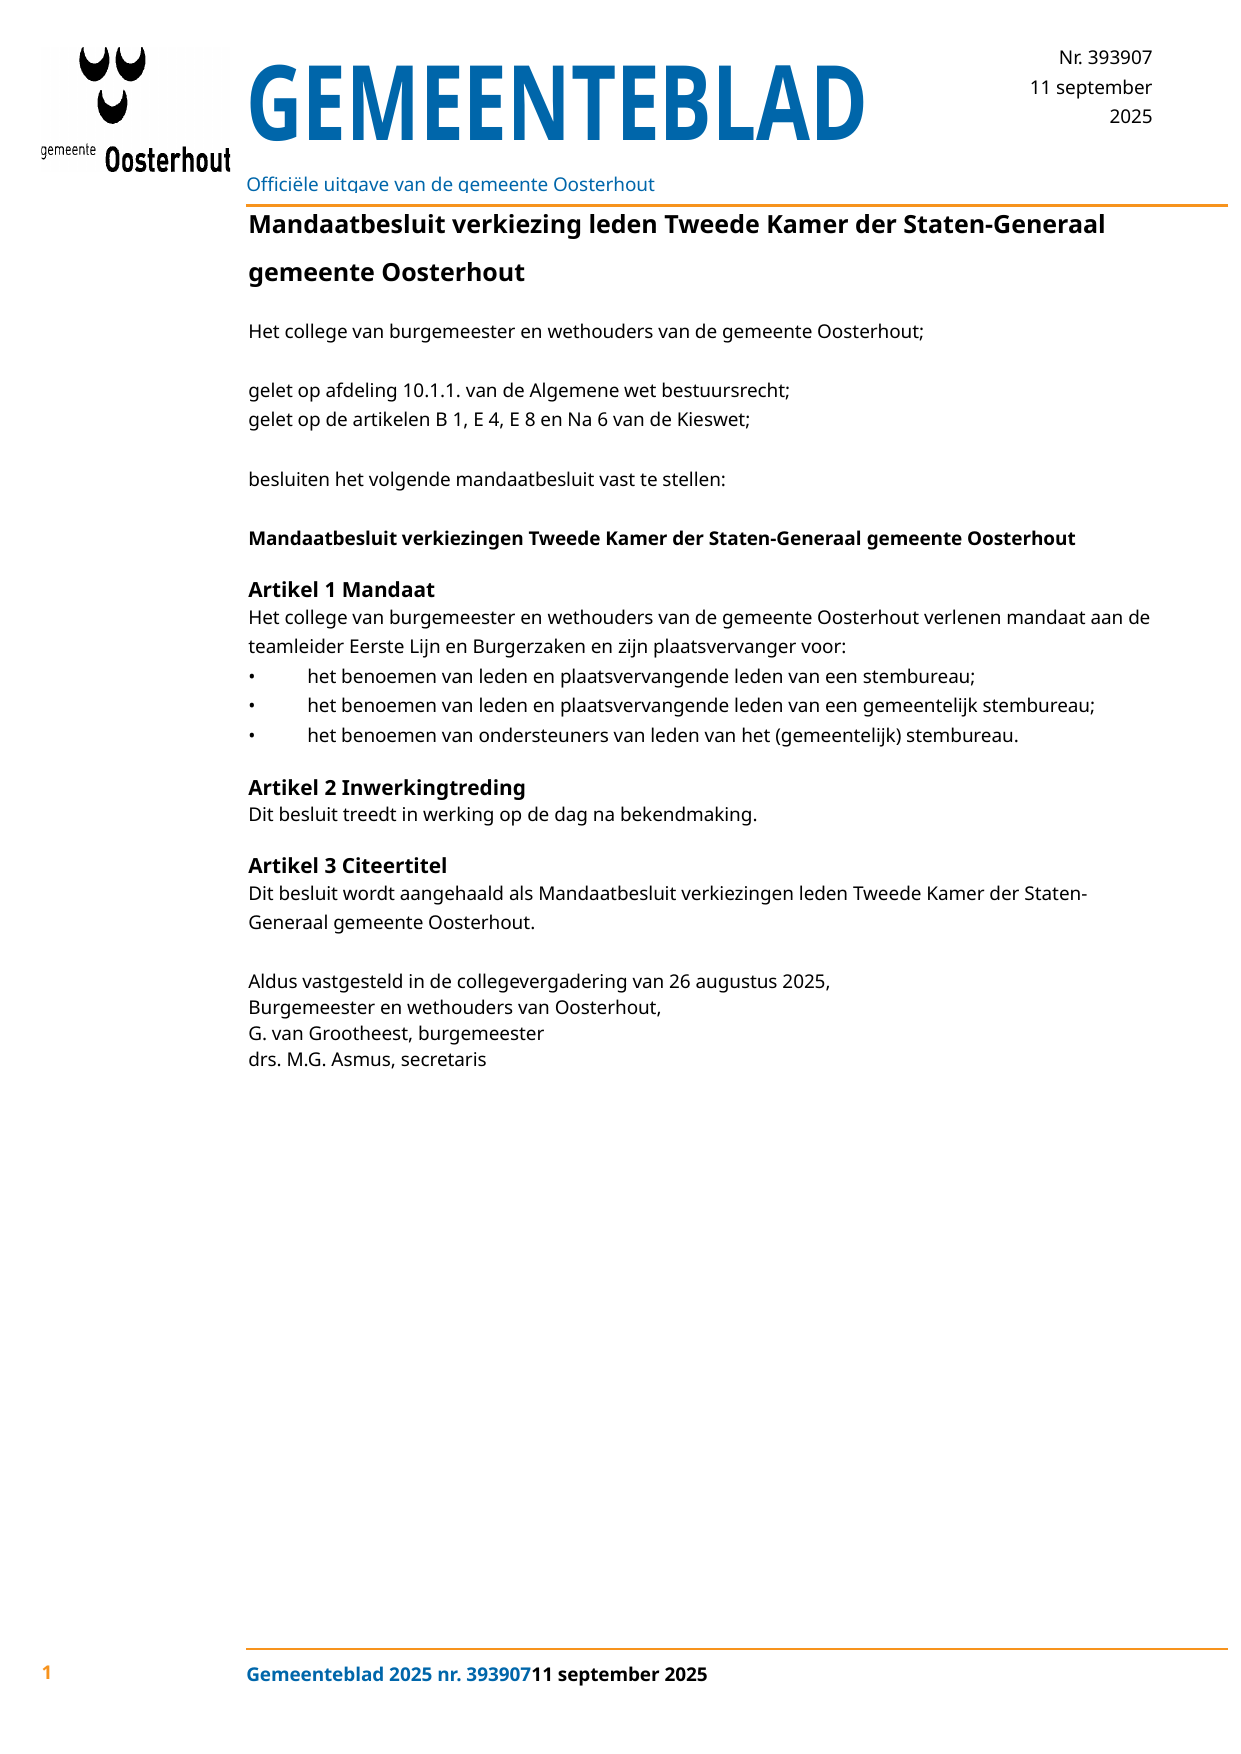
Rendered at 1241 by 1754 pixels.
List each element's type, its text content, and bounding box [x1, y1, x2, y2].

text Burgemeester en wethouders van Oosterhout, [248, 994, 1152, 1020]
text Artikel 2 Inwerkingtreding [248, 773, 1152, 801]
text G. van Grootheest, burgemeester [248, 1020, 1152, 1046]
list het benoemen van leden en plaatsvervangende leden van een stembureau; [248, 663, 1152, 689]
text gelet op afdeling 10.1.1. van de Algemene wet bestuursrecht; [248, 377, 1152, 403]
text gelet op de artikelen B 1, E 4, E 8 en Na 6 van de Kieswet; [248, 407, 1152, 432]
list het benoemen van leden en plaatsvervangende leden van een gemeentelijk stembureau; [248, 693, 1152, 718]
text Aldus vastgesteld in de collegevergadering van 26 augustus 2025, [248, 969, 1152, 994]
text Het college van burgemeester en wethouders van de gemeente Oosterhout; [248, 318, 1152, 344]
text besluiten het volgende mandaatbesluit vast te stellen: [248, 466, 1152, 492]
text drs. M.G. Asmus, secretaris [248, 1046, 1152, 1072]
picture [41, 47, 231, 172]
text Mandaatbesluit verkiezing leden Tweede Kamer der Staten-Generaal gemeente Oosterhout [248, 207, 1152, 288]
text Het college van burgemeester en wethouders van de gemeente Oosterhout verlenen mandaat aan de teamleider Eerste Lijn en Burgerzaken en zijn plaatsvervanger voor: [248, 604, 1152, 659]
text Dit besluit treedt in werking op de dag na bekendmaking. [248, 801, 1152, 827]
text Dit besluit wordt aangehaald als Mandaatbesluit verkiezingen leden Tweede Kamer der Staten-Generaal gemeente Oosterhout. [248, 880, 1152, 935]
list het benoemen van ondersteuners van leden van het (gemeentelijk) stembureau. [248, 722, 1152, 748]
text Artikel 1 Mandaat [248, 575, 1152, 604]
text Artikel 3 Citeertitel [248, 851, 1152, 880]
text Mandaatbesluit verkiezingen Tweede Kamer der Staten-Generaal gemeente Oosterhout [248, 525, 1152, 551]
